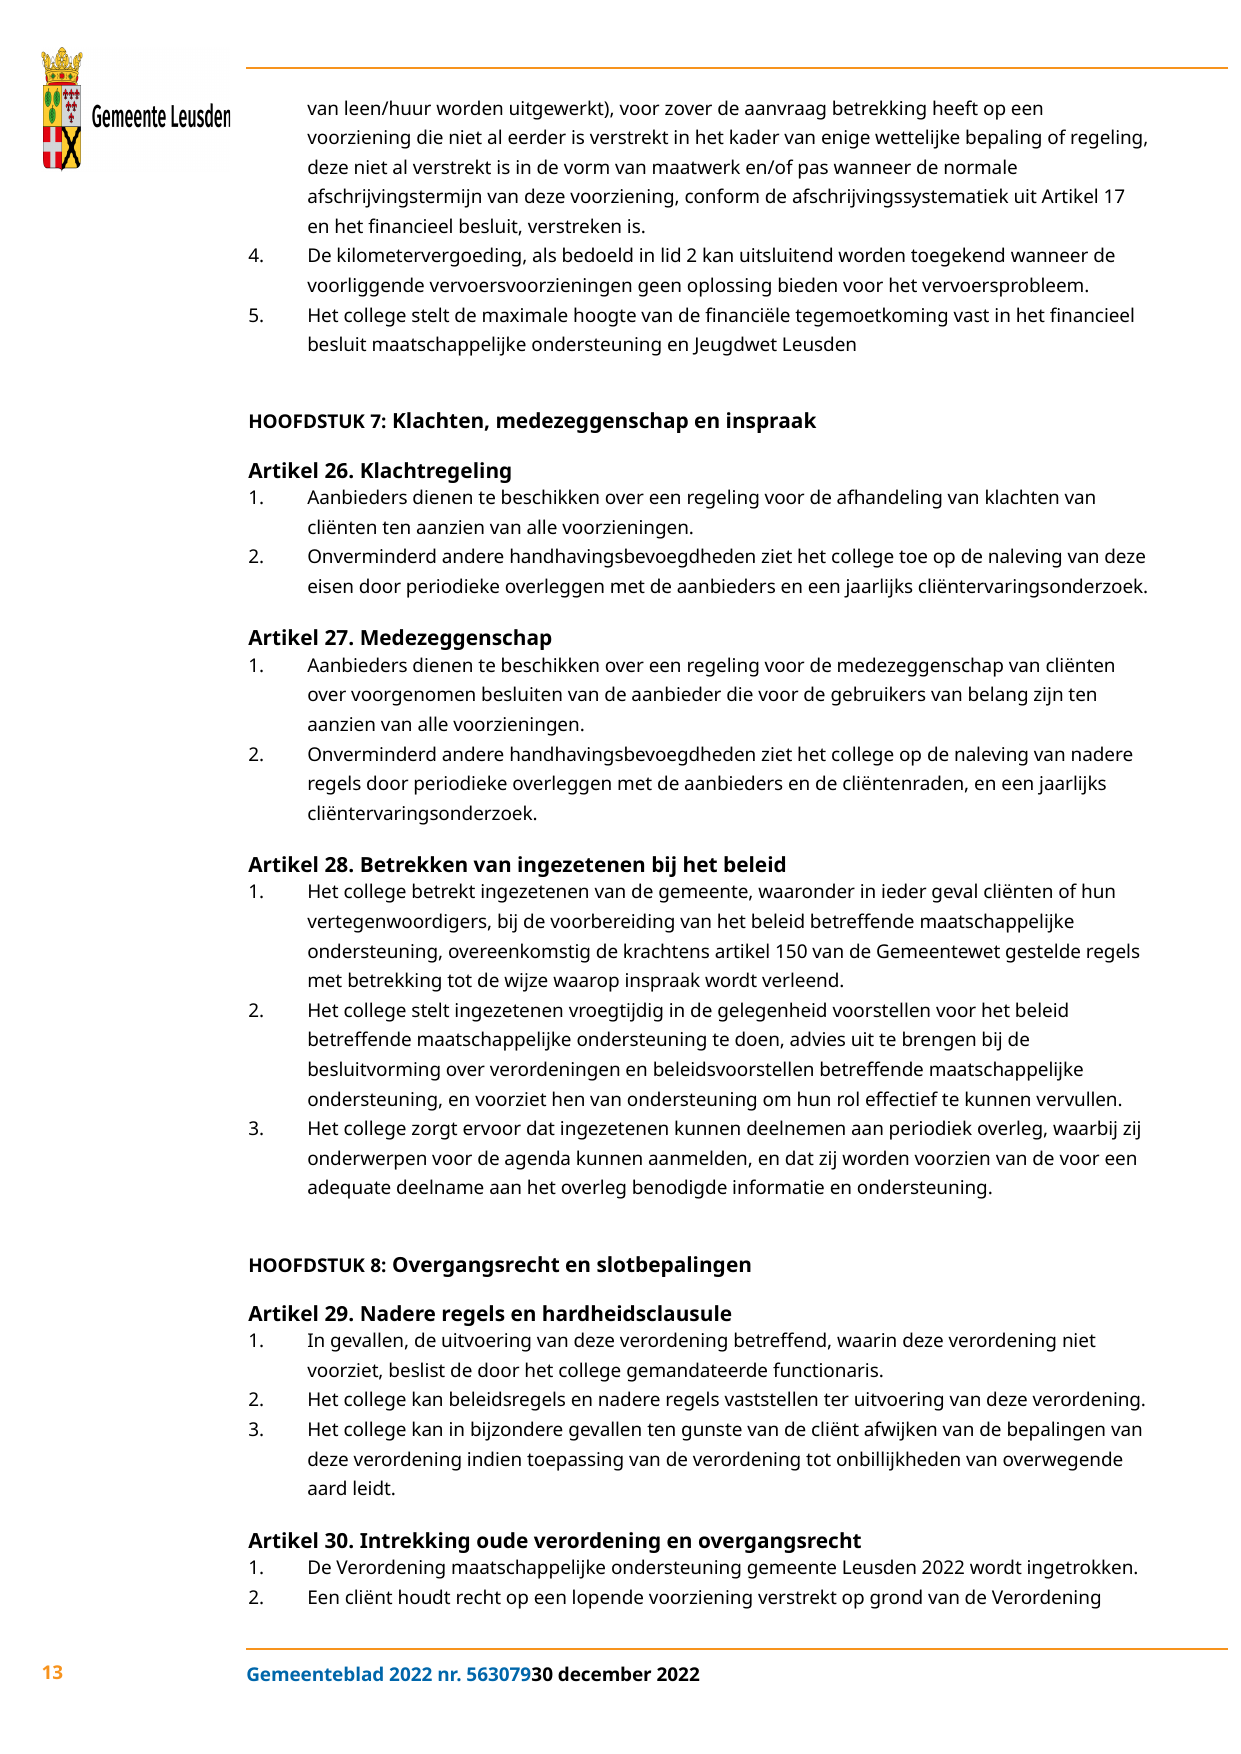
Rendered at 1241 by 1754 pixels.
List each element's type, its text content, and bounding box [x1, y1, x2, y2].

text Artikel 28. Betrekken van ingezetenen bij het beleid [248, 850, 1152, 879]
list De Verordening maatschappelijke ondersteuning gemeente Leusden 2022 wordt ingetrokken. [248, 1554, 1152, 1580]
list Het college kan beleidsregels en nadere regels vaststellen ter uitvoering van deze verordening. [248, 1387, 1152, 1412]
list Het college zorgt ervoor dat ingezetenen kunnen deelnemen aan periodiek overleg, waarbij zij onderwerpen voor de agenda kunnen aanmelden, en dat zij worden voorzien van de voor een adequate deelname aan het overleg benodigde informatie en ondersteuning. [248, 1115, 1152, 1200]
list Het college kan in bijzondere gevallen ten gunste van de cliënt afwijken van de bepalingen van deze verordening indien toepassing van de verordening tot onbillijkheden van overwegende aard leidt. [248, 1416, 1152, 1501]
list Het college betrekt ingezetenen van de gemeente, waaronder in ieder geval cliënten of hun vertegenwoordigers, bij de voorbereiding van het beleid betreffende maatschappelijke ondersteuning, overeenkomstig de krachtens artikel 150 van de Gemeentewet gestelde regels met betrekking tot de wijze waarop inspraak wordt verleend. [248, 879, 1152, 993]
list Het college stelt de maximale hoogte van de financiële tegemoetkoming vast in het financieel besluit maatschappelijke ondersteuning en Jeugdwet Leusden [248, 302, 1152, 357]
list Aanbieders dienen te beschikken over een regeling voor de medezeggenschap van cliënten over voorgenomen besluiten van de aanbieder die voor de gebruikers van belang zijn ten aanzien van alle voorzieningen. [248, 652, 1152, 737]
text HOOFDSTUK 7: Klachten, medezeggenschap en inspraak [248, 407, 1152, 435]
list De kilometervergoeding, als bedoeld in lid 2 kan uitsluitend worden toegekend wanneer de voorliggende vervoersvoorzieningen geen oplossing bieden voor het vervoersprobleem. [248, 243, 1152, 298]
picture [41, 47, 231, 172]
list In gevallen, de uitvoering van deze verordening betreffend, waarin deze verordening niet voorziet, beslist de door het college gemandateerde functionaris. [248, 1327, 1152, 1383]
list Onverminderd andere handhavingsbevoegdheden ziet het college op de naleving van nadere regels door periodieke overleggen met de aanbieders en de cliëntenraden, en een jaarlijks cliëntervaringsonderzoek. [248, 741, 1152, 826]
list Een cliënt houdt recht op een lopende voorziening verstrekt op grond van de Verordening [248, 1584, 1152, 1609]
list van leen/huur worden uitgewerkt), voor zover de aanvraag betrekking heeft op een voorziening die niet al eerder is verstrekt in het kader van enige wettelijke bepaling of regeling, deze niet al verstrekt is in de vorm van maatwerk en/of pas wanneer de normale afschrijvingstermijn van deze voorziening, conform de afschrijvingssystematiek uit Artikel 17 en het financieel besluit, verstreken is. [248, 95, 1152, 239]
text Artikel 29. Nadere regels en hardheidsclausule [248, 1299, 1152, 1327]
text HOOFDSTUK 8: Overgangsrecht en slotbepalingen [248, 1250, 1152, 1278]
list Het college stelt ingezetenen vroegtijdig in de gelegenheid voorstellen voor het beleid betreffende maatschappelijke ondersteuning te doen, advies uit te brengen bij de besluitvorming over verordeningen en beleidsvoorstellen betreffende maatschappelijke ondersteuning, en voorziet hen van ondersteuning om hun rol effectief te kunnen vervullen. [248, 997, 1152, 1112]
text Artikel 26. Klachtregeling [248, 456, 1152, 484]
list Aanbieders dienen te beschikken over een regeling voor de afhandeling van klachten van cliënten ten aanzien van alle voorzieningen. [248, 484, 1152, 540]
list Onverminderd andere handhavingsbevoegdheden ziet het college toe op de naleving van deze eisen door periodieke overleggen met de aanbieders en een jaarlijks cliëntervaringsonderzoek. [248, 543, 1152, 599]
text Artikel 27. Medezeggenschap [248, 623, 1152, 652]
text Artikel 30. Intrekking oude verordening en overgangsrecht [248, 1526, 1152, 1554]
